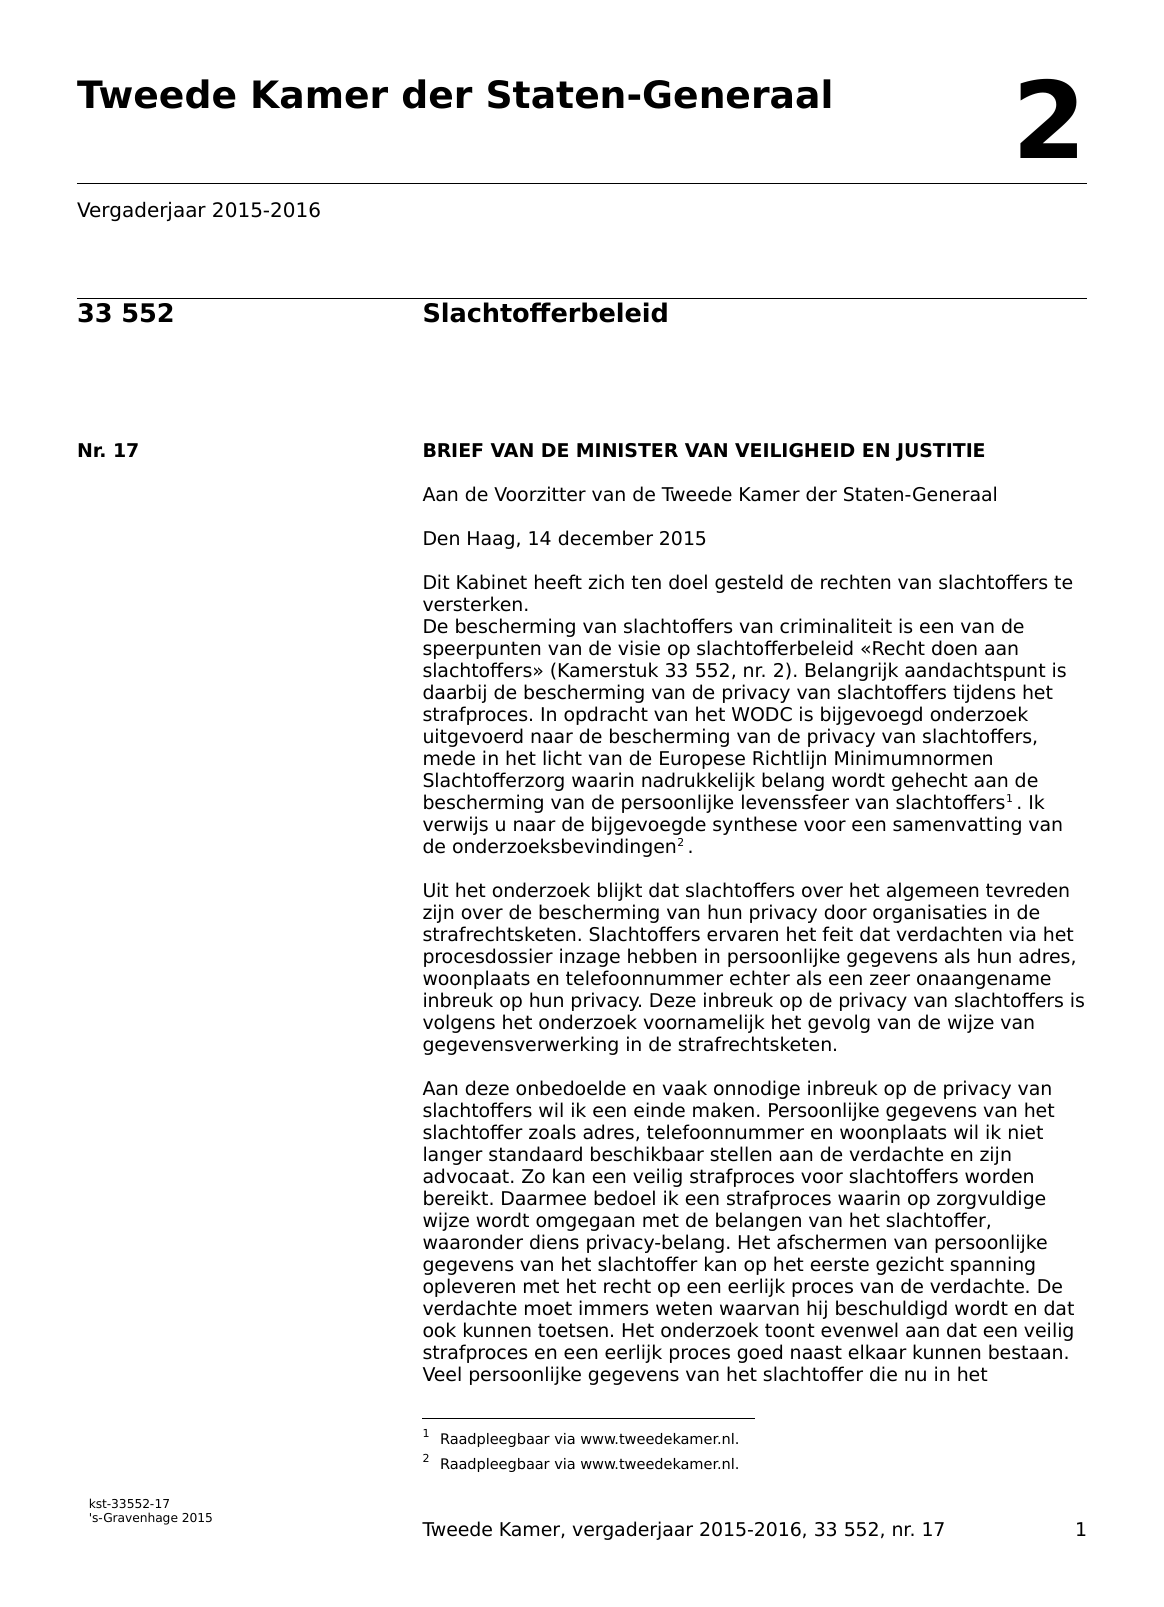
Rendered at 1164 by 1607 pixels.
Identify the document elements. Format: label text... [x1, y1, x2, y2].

text Raadpleegbaar via www.tweedekamer.nl. [422, 1452, 1087, 1474]
table_cell Vergaderjaar 2015-2016 [77, 184, 1087, 298]
text Dit Kabinet heeft zich ten doel gesteld de rechten van slachtoffers te versterken. [422, 572, 1087, 616]
text Den Haag, 14 december 2015 [422, 528, 1087, 550]
text Raadpleegbaar via www.tweedekamer.nl. [422, 1427, 1087, 1449]
subtitle Nr. 17 BRIEF VAN DE MINISTER VAN VEILIGHEID EN JUSTITIE [77, 440, 1087, 462]
text Aan de Voorzitter van de Tweede Kamer der Staten-Generaal [422, 484, 1087, 506]
text Uit het onderzoek blijkt dat slachtoffers over het algemeen tevreden zijn over de bescherming van hun privacy door organisaties in de strafrechtsketen. Slachtoffers ervaren het feit dat verdachten via het procesdossier inzage hebben in persoonlijke gegevens als hun adres, woonplaats en telefoonnummer echter als een zeer onaangename inbreuk op hun privacy. Deze inbreuk op de privacy van slachtoffers is volgens het onderzoek voornamelijk het gevolg van de wijze van gegevensverwerking in de strafrechtsketen. [422, 880, 1087, 1056]
subtitle 33 552 Slachtofferbeleid [77, 299, 1087, 329]
text Aan deze onbedoelde en vaak onnodige inbreuk op de privacy van slachtoffers wil ik een einde maken. Persoonlijke gegevens van het slachtoffer zoals adres, telefoonnummer en woonplaats wil ik niet langer standaard beschikbaar stellen aan de verdachte en zijn advocaat. Zo kan een veilig strafproces voor slachtoffers worden bereikt. Daarmee bedoel ik een strafproces waarin op zorgvuldige wijze wordt omgegaan met de belangen van het slachtoffer, waaronder diens privacy-belang. Het afschermen van persoonlijke gegevens van het slachtoffer kan op het eerste gezicht spanning opleveren met het recht op een eerlijk proces van de verdachte. De verdachte moet immers weten waarvan hij beschuldigd wordt en dat ook kunnen toetsen. Het onderzoek toont evenwel aan dat een veilig strafproces en een eerlijk proces goed naast elkaar kunnen bestaan. Veel persoonlijke gegevens van het slachtoffer die nu in het [422, 1078, 1087, 1386]
table_header 2 [886, 59, 1087, 183]
text kst-33552-17 [88, 1497, 323, 1511]
text De bescherming van slachtoffers van criminaliteit is een van de speerpunten van de visie op slachtofferbeleid «Recht doen aan slachtoffers» (Kamerstuk 33 552, nr. 2). Belangrijk aandachtspunt is daarbij de bescherming van de privacy van slachtoffers tijdens het strafproces. In opdracht van het WODC is bijgevoegd onderzoek uitgevoerd naar de bescherming van de privacy van slachtoffers, mede in het licht van de Europese Richtlijn Minimumnormen Slachtofferzorg waarin nadrukkelijk belang wordt gehecht aan de bescherming van de persoonlijke levenssfeer van slachtoffers. Ik verwijs u naar de bijgevoegde synthese voor een samenvatting van de onderzoeksbevindingen. [422, 616, 1087, 858]
table_header Tweede Kamer der Staten-Generaal [77, 59, 886, 183]
text 's-Gravenhage 2015 [88, 1511, 323, 1525]
